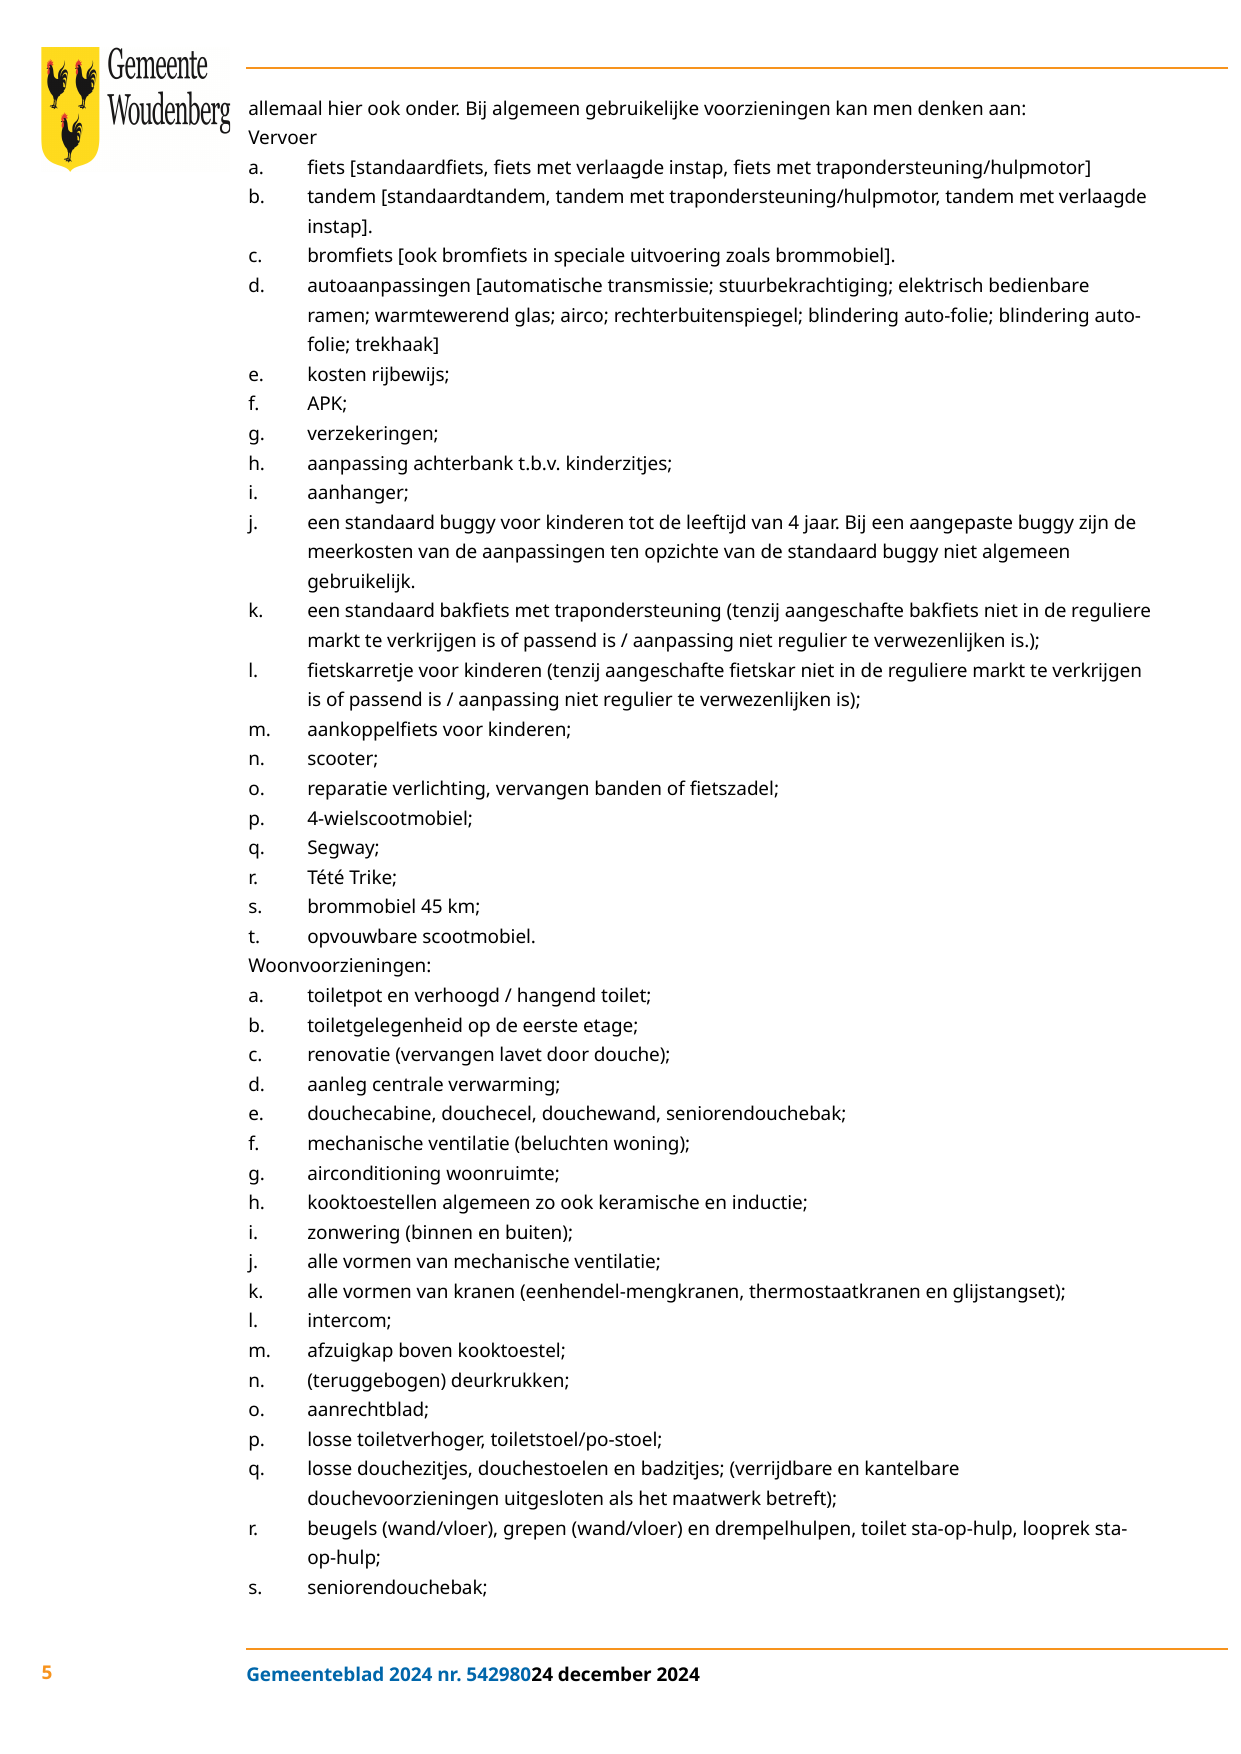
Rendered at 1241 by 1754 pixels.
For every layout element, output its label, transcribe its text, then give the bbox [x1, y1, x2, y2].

text Vervoer [248, 124, 1152, 150]
list verzekeringen; [248, 420, 1152, 446]
list fiets [standaardfiets, fiets met verlaagde instap, fiets met trapondersteuning/hulpmotor] [248, 154, 1152, 180]
list een standaard bakfiets met trapondersteuning (tenzij aangeschafte bakfiets niet in de reguliere markt te verkrijgen is of passend is / aanpassing niet regulier te verwezenlijken is.); [248, 598, 1152, 653]
list losse douchezitjes, douchestoelen en badzitjes; (verrijdbare en kantelbare douchevoorzieningen uitgesloten als het maatwerk betreft); [248, 1456, 1152, 1511]
list fietskarretje voor kinderen (tenzij aangeschafte fietskar niet in de reguliere markt te verkrijgen is of passend is / aanpassing niet regulier te verwezenlijken is); [248, 657, 1152, 712]
list mechanische ventilatie (beluchten woning); [248, 1130, 1152, 1156]
list losse toiletverhoger, toiletstoel/po-stoel; [248, 1426, 1152, 1452]
list toiletpot en verhoogd / hangend toilet; [248, 982, 1152, 1008]
list 4-wielscootmobiel; [248, 805, 1152, 831]
list aanleg centrale verwarming; [248, 1071, 1152, 1097]
list beugels (wand/vloer), grepen (wand/vloer) en drempelhulpen, toilet sta-op-hulp, looprek sta-op-hulp; [248, 1515, 1152, 1570]
list douchecabine, douchecel, douchewand, seniorendouchebak; [248, 1101, 1152, 1126]
picture [41, 47, 231, 172]
list toiletgelegenheid op de eerste etage; [248, 1012, 1152, 1038]
list alle vormen van kranen (eenhendel-mengkranen, thermostaatkranen en glijstangset); [248, 1278, 1152, 1304]
list seniorendouchebak; [248, 1574, 1152, 1600]
list aankoppelfiets voor kinderen; [248, 716, 1152, 742]
list zonwering (binnen en buiten); [248, 1219, 1152, 1245]
list aanhanger; [248, 479, 1152, 505]
list kooktoestellen algemeen zo ook keramische en inductie; [248, 1189, 1152, 1215]
text allemaal hier ook onder. Bij algemeen gebruikelijke voorzieningen kan men denken aan: [248, 95, 1152, 121]
list alle vormen van mechanische ventilatie; [248, 1248, 1152, 1274]
list Segway; [248, 834, 1152, 860]
list airconditioning woonruimte; [248, 1160, 1152, 1186]
list scooter; [248, 746, 1152, 771]
list (teruggebogen) deurkrukken; [248, 1367, 1152, 1393]
list Tété Trike; [248, 864, 1152, 890]
list autoaanpassingen [automatische transmissie; stuurbekrachtiging; elektrisch bedienbare ramen; warmtewerend glas; airco; rechterbuitenspiegel; blindering auto-folie; blindering auto-folie; trekhaak] [248, 272, 1152, 357]
list reparatie verlichting, vervangen banden of fietszadel; [248, 775, 1152, 801]
list bromfiets [ook bromfiets in speciale uitvoering zoals brommobiel]. [248, 243, 1152, 268]
list aanpassing achterbank t.b.v. kinderzitjes; [248, 450, 1152, 476]
list tandem [standaardtandem, tandem met trapondersteuning/hulpmotor, tandem met verlaagde instap]. [248, 183, 1152, 239]
text Woonvoorzieningen: [248, 953, 1152, 978]
list APK; [248, 391, 1152, 416]
list intercom; [248, 1308, 1152, 1333]
list brommobiel 45 km; [248, 893, 1152, 919]
list renovatie (vervangen lavet door douche); [248, 1041, 1152, 1067]
list kosten rijbewijs; [248, 361, 1152, 387]
list afzuigkap boven kooktoestel; [248, 1337, 1152, 1363]
list opvouwbare scootmobiel. [248, 923, 1152, 949]
list een standaard buggy voor kinderen tot de leeftijd van 4 jaar. Bij een aangepaste buggy zijn de meerkosten van de aanpassingen ten opzichte van de standaard buggy niet algemeen gebruikelijk. [248, 509, 1152, 594]
list aanrechtblad; [248, 1396, 1152, 1422]
